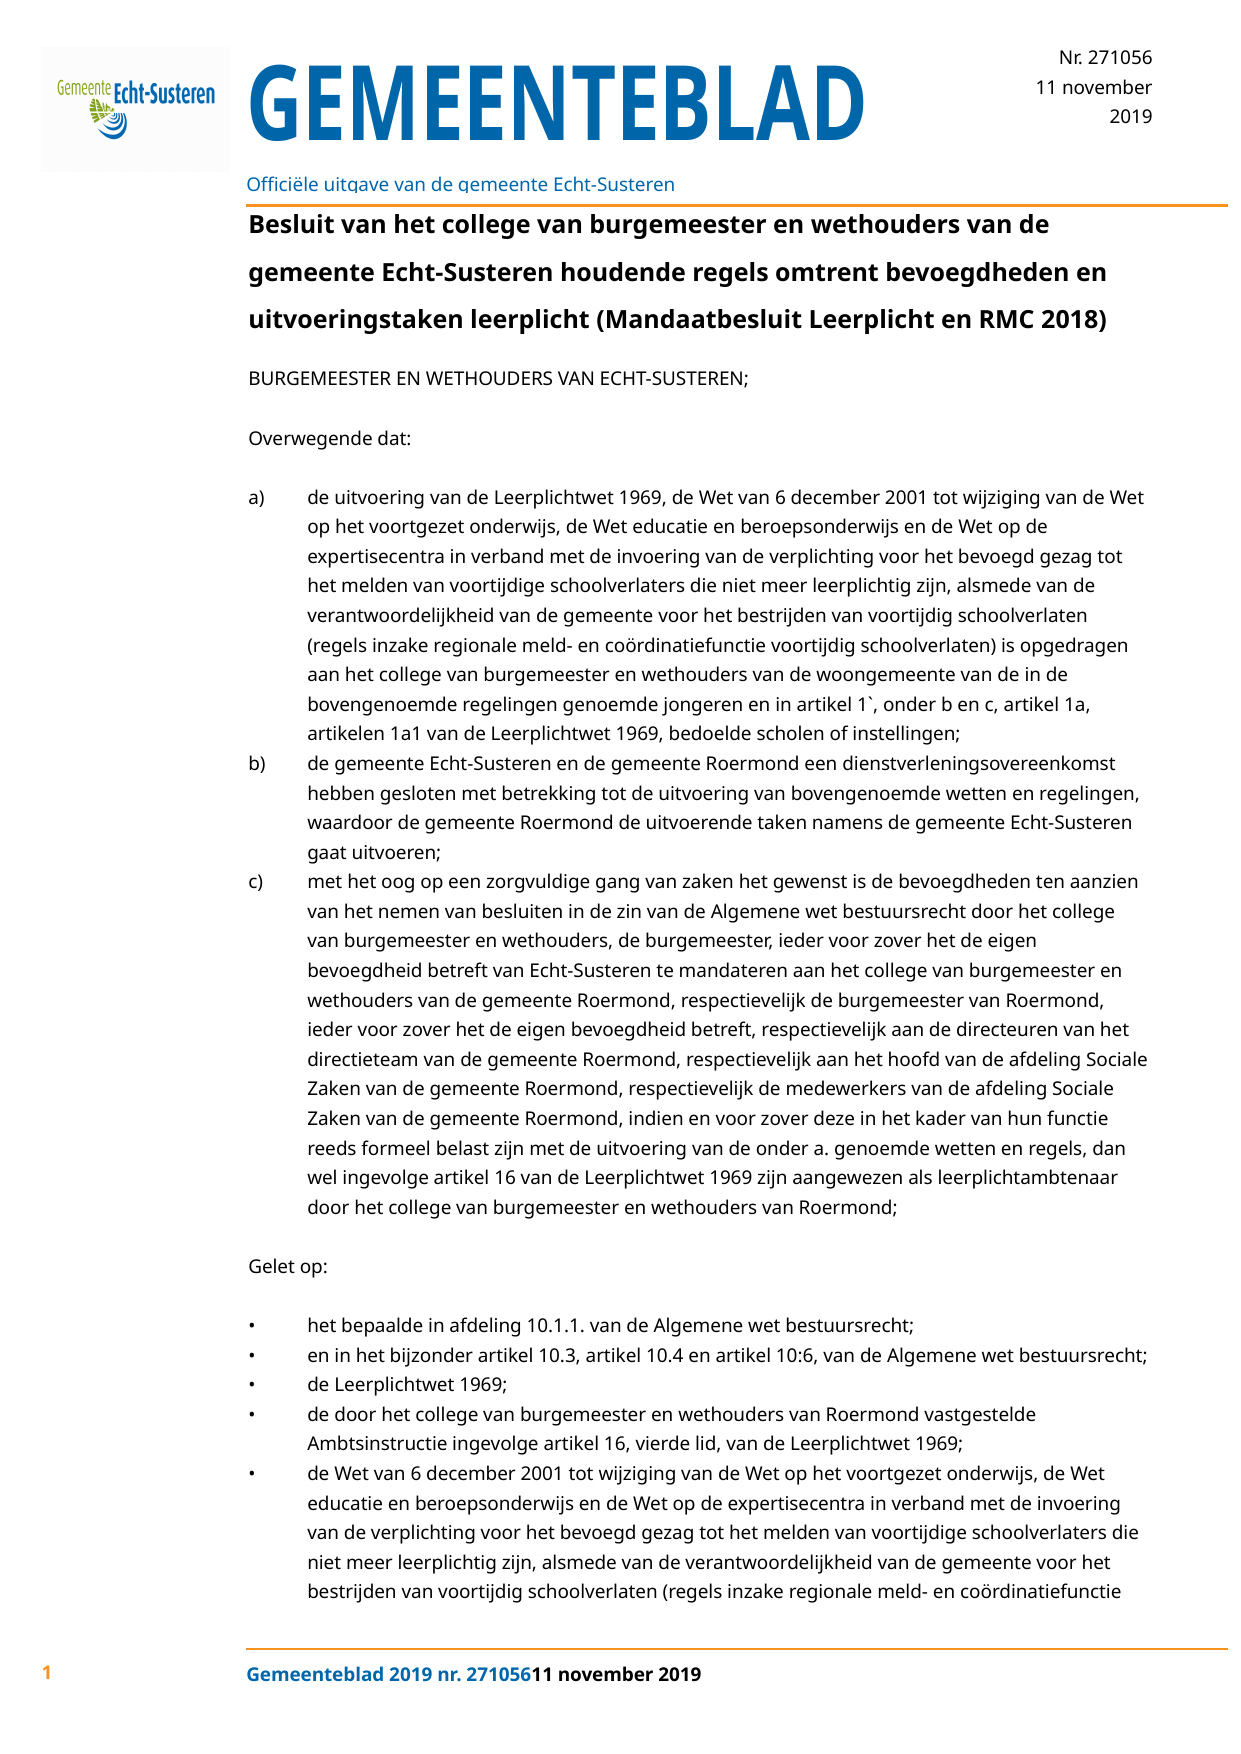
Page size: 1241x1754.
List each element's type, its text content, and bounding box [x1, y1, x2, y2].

list de Wet van 6 december 2001 tot wijziging van de Wet op het voortgezet onderwijs, de Wet educatie en beroepsonderwijs en de Wet op de expertisecentra in verband met de invoering van de verplichting voor het bevoegd gezag tot het melden van voortijdige schoolverlaters die niet meer leerplichtig zijn, alsmede van de verantwoordelijkheid van de gemeente voor het bestrijden van voortijdig schoolverlaten (regels inzake regionale meld- en coördinatiefunctie [248, 1460, 1152, 1604]
list met het oog op een zorgvuldige gang van zaken het gewenst is de bevoegdheden ten aanzien van het nemen van besluiten in de zin van de Algemene wet bestuursrecht door het college van burgemeester en wethouders, de burgemeester, ieder voor zover het de eigen bevoegdheid betreft van Echt-Susteren te mandateren aan het college van burgemeester en wethouders van de gemeente Roermond, respectievelijk de burgemeester van Roermond, ieder voor zover het de eigen bevoegdheid betreft, respectievelijk aan de directeuren van het directieteam van de gemeente Roermond, respectievelijk aan het hoofd van de afdeling Sociale Zaken van de gemeente Roermond, respectievelijk de medewerkers van de afdeling Sociale Zaken van de gemeente Roermond, indien en voor zover deze in het kader van hun functie reeds formeel belast zijn met de uitvoering van de onder a. genoemde wetten en regels, dan wel ingevolge artikel 16 van de Leerplichtwet 1969 zijn aangewezen als leerplichtambtenaar door het college van burgemeester en wethouders van Roermond; [248, 868, 1152, 1219]
list en in het bijzonder artikel 10.3, artikel 10.4 en artikel 10:6, van de Algemene wet bestuursrecht; [248, 1342, 1152, 1367]
list de Leerplichtwet 1969; [248, 1371, 1152, 1397]
picture [41, 47, 231, 172]
list het bepaalde in afdeling 10.1.1. van de Algemene wet bestuursrecht; [248, 1312, 1152, 1338]
text BURGEMEESTER EN WETHOUDERS VAN ECHT-SUSTEREN; [248, 366, 1152, 391]
list de uitvoering van de Leerplichtwet 1969, de Wet van 6 december 2001 tot wijziging van de Wet op het voortgezet onderwijs, de Wet educatie en beroepsonderwijs en de Wet op de expertisecentra in verband met de invoering van de verplichting voor het bevoegd gezag tot het melden van voortijdige schoolverlaters die niet meer leerplichtig zijn, alsmede van de verantwoordelijkheid van de gemeente voor het bestrijden van voortijdig schoolverlaten (regels inzake regionale meld- en coördinatiefunctie voortijdig schoolverlaten) is opgedragen aan het college van burgemeester en wethouders van de woongemeente van de in de bovengenoemde regelingen genoemde jongeren en in artikel 1`, onder b en c, artikel 1a, artikelen 1a1 van de Leerplichtwet 1969, bedoelde scholen of instellingen; [248, 484, 1152, 746]
text Overwegende dat: [248, 425, 1152, 450]
text Gelet op: [248, 1253, 1152, 1279]
list de door het college van burgemeester en wethouders van Roermond vastgestelde Ambtsinstructie ingevolge artikel 16, vierde lid, van de Leerplichtwet 1969; [248, 1401, 1152, 1456]
list de gemeente Echt-Susteren en de gemeente Roermond een dienstverleningsovereenkomst hebben gesloten met betrekking tot de uitvoering van bovengenoemde wetten en regelingen, waardoor de gemeente Roermond de uitvoerende taken namens de gemeente Echt-Susteren gaat uitvoeren; [248, 750, 1152, 864]
text Besluit van het college van burgemeester en wethouders van de gemeente Echt-Susteren houdende regels omtrent bevoegdheden en uitvoeringstaken leerplicht (Mandaatbesluit Leerplicht en RMC 2018) [248, 207, 1152, 336]
